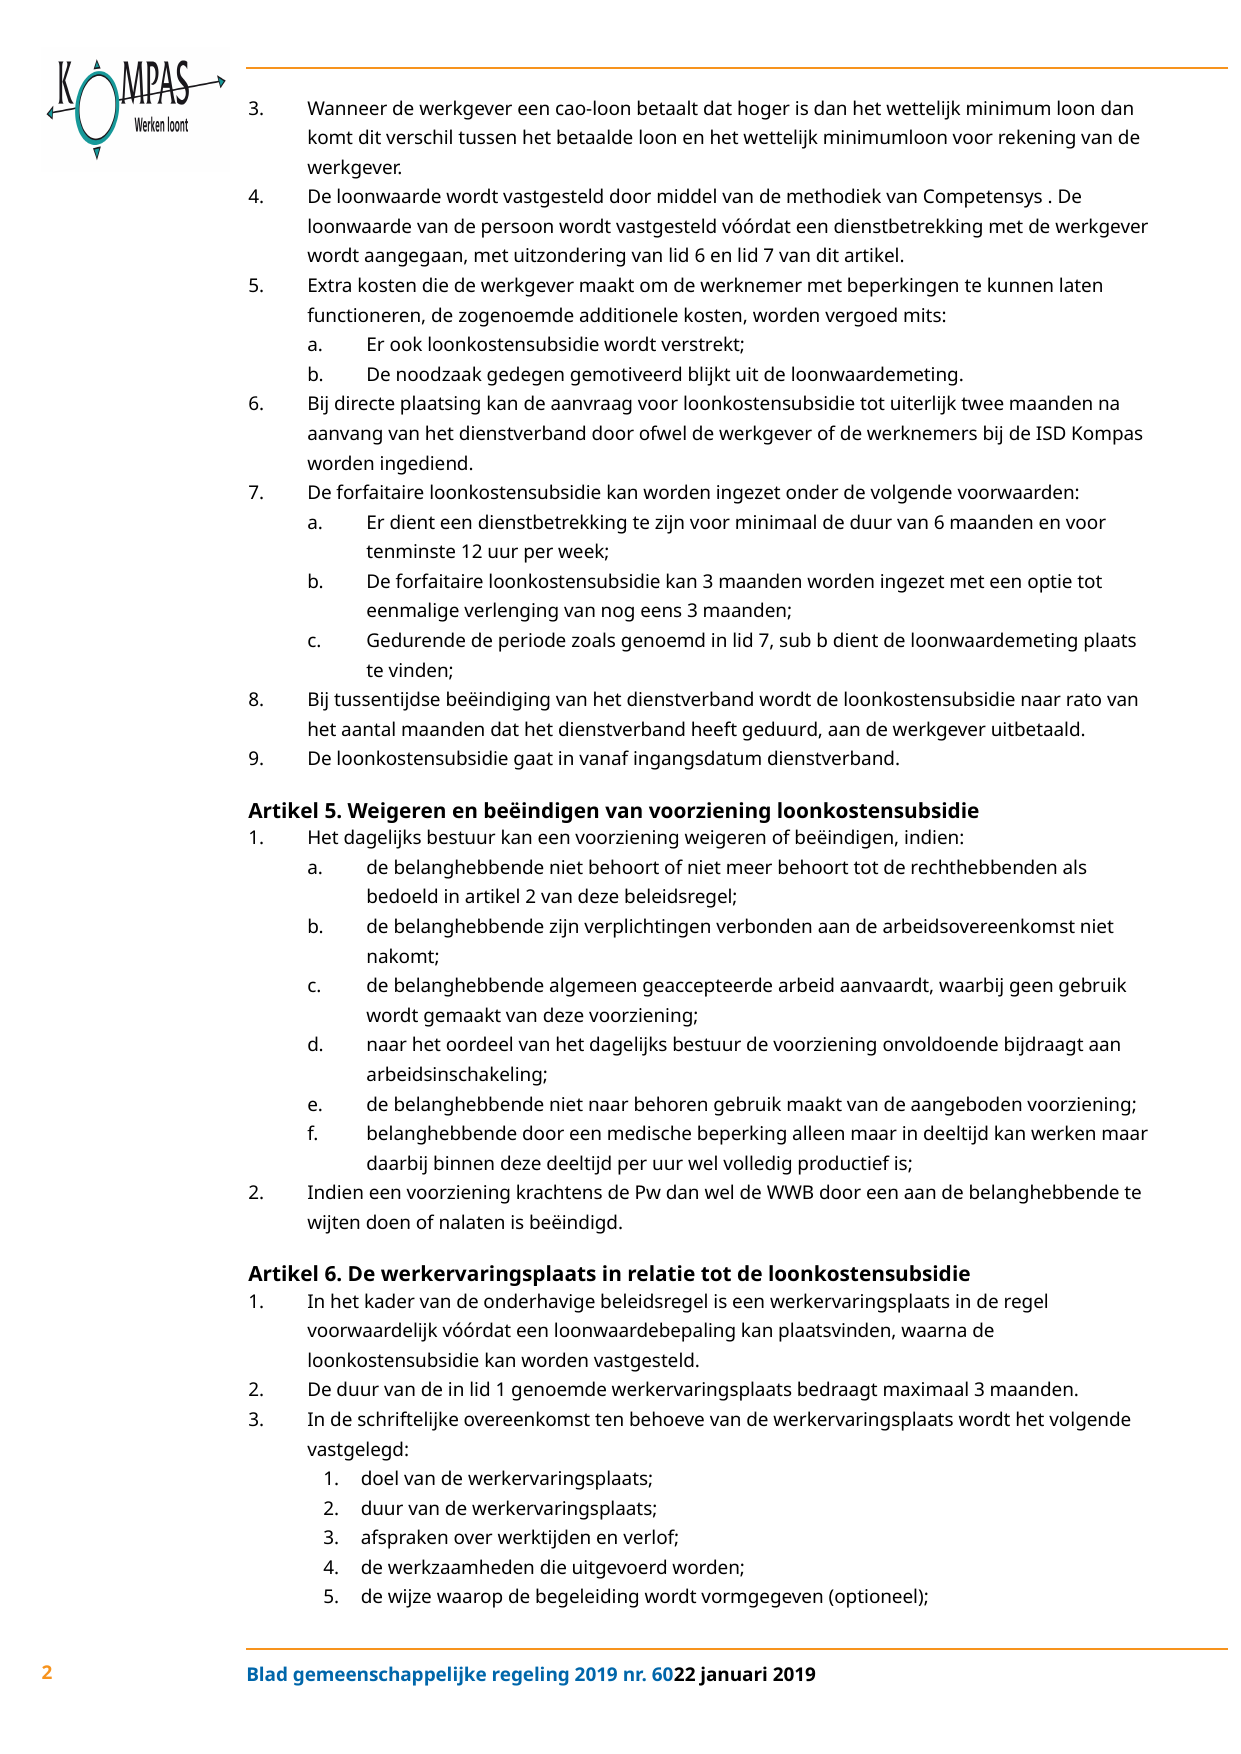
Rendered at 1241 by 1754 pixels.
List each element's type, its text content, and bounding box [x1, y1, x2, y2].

list Indien een voorziening krachtens de Pw dan wel de WWB door een aan de belanghebbende te wijten doen of nalaten is beëindigd. [248, 1179, 1152, 1235]
list duur van de werkervaringsplaats; [323, 1495, 1152, 1521]
list De loonkostensubsidie gaat in vanaf ingangsdatum dienstverband. [248, 746, 1152, 771]
list De forfaitaire loonkostensubsidie kan worden ingezet onder de volgende voorwaarden: [248, 479, 1152, 505]
list de belanghebbende algemeen geaccepteerde arbeid aanvaardt, waarbij geen gebruik wordt gemaakt van deze voorziening; [307, 972, 1152, 1028]
list de wijze waarop de begeleiding wordt vormgegeven (optioneel); [323, 1584, 1152, 1609]
list Wanneer de werkgever een cao-loon betaalt dat hoger is dan het wettelijk minimum loon dan komt dit verschil tussen het betaalde loon en het wettelijk minimumloon voor rekening van de werkgever. [248, 95, 1152, 180]
list De noodzaak gedegen gemotiveerd blijkt uit de loonwaardemeting. [307, 361, 1152, 387]
text Artikel 6. De werkervaringsplaats in relatie tot de loonkostensubsidie [248, 1259, 1152, 1288]
list de belanghebbende zijn verplichtingen verbonden aan de arbeidsovereenkomst niet nakomt; [307, 913, 1152, 968]
list de belanghebbende niet behoort of niet meer behoort tot de rechthebbenden als bedoeld in artikel 2 van deze beleidsregel; [307, 854, 1152, 909]
list In het kader van de onderhavige beleidsregel is een werkervaringsplaats in de regel voorwaardelijk vóórdat een loonwaardebepaling kan plaatsvinden, waarna de loonkostensubsidie kan worden vastgesteld. [248, 1288, 1152, 1373]
list Het dagelijks bestuur kan een voorziening weigeren of beëindigen, indien: [248, 824, 1152, 850]
list In de schriftelijke overeenkomst ten behoeve van de werkervaringsplaats wordt het volgende vastgelegd: [248, 1406, 1152, 1462]
list afspraken over werktijden en verlof; [323, 1524, 1152, 1550]
list belanghebbende door een medische beperking alleen maar in deeltijd kan werken maar daarbij binnen deze deeltijd per uur wel volledig productief is; [307, 1120, 1152, 1176]
list doel van de werkervaringsplaats; [323, 1465, 1152, 1491]
list Er ook loonkostensubsidie wordt verstrekt; [307, 331, 1152, 357]
list De forfaitaire loonkostensubsidie kan 3 maanden worden ingezet met een optie tot eenmalige verlenging van nog eens 3 maanden; [307, 568, 1152, 623]
list Extra kosten die de werkgever maakt om de werknemer met beperkingen te kunnen laten functioneren, de zogenoemde additionele kosten, worden vergoed mits: [248, 272, 1152, 328]
picture [41, 47, 231, 172]
text Artikel 5. Weigeren en beëindigen van voorziening loonkostensubsidie [248, 796, 1152, 824]
list naar het oordeel van het dagelijks bestuur de voorziening onvoldoende bijdraagt aan arbeidsinschakeling; [307, 1032, 1152, 1087]
list de werkzaamheden die uitgevoerd worden; [323, 1554, 1152, 1580]
list De duur van de in lid 1 genoemde werkervaringsplaats bedraagt maximaal 3 maanden. [248, 1377, 1152, 1402]
list Er dient een dienstbetrekking te zijn voor minimaal de duur van 6 maanden en voor tenminste 12 uur per week; [307, 509, 1152, 564]
list Bij directe plaatsing kan de aanvraag voor loonkostensubsidie tot uiterlijk twee maanden na aanvang van het dienstverband door ofwel de werkgever of de werknemers bij de ISD Kompas worden ingediend. [248, 391, 1152, 476]
list De loonwaarde wordt vastgesteld door middel van de methodiek van Competensys . De loonwaarde van de persoon wordt vastgesteld vóórdat een dienstbetrekking met de werkgever wordt aangegaan, met uitzondering van lid 6 en lid 7 van dit artikel. [248, 183, 1152, 268]
list de belanghebbende niet naar behoren gebruik maakt van de aangeboden voorziening; [307, 1091, 1152, 1116]
list Gedurende de periode zoals genoemd in lid 7, sub b dient de loonwaardemeting plaats te vinden; [307, 627, 1152, 683]
list Bij tussentijdse beëindiging van het dienstverband wordt de loonkostensubsidie naar rato van het aantal maanden dat het dienstverband heeft geduurd, aan de werkgever uitbetaald. [248, 686, 1152, 742]
